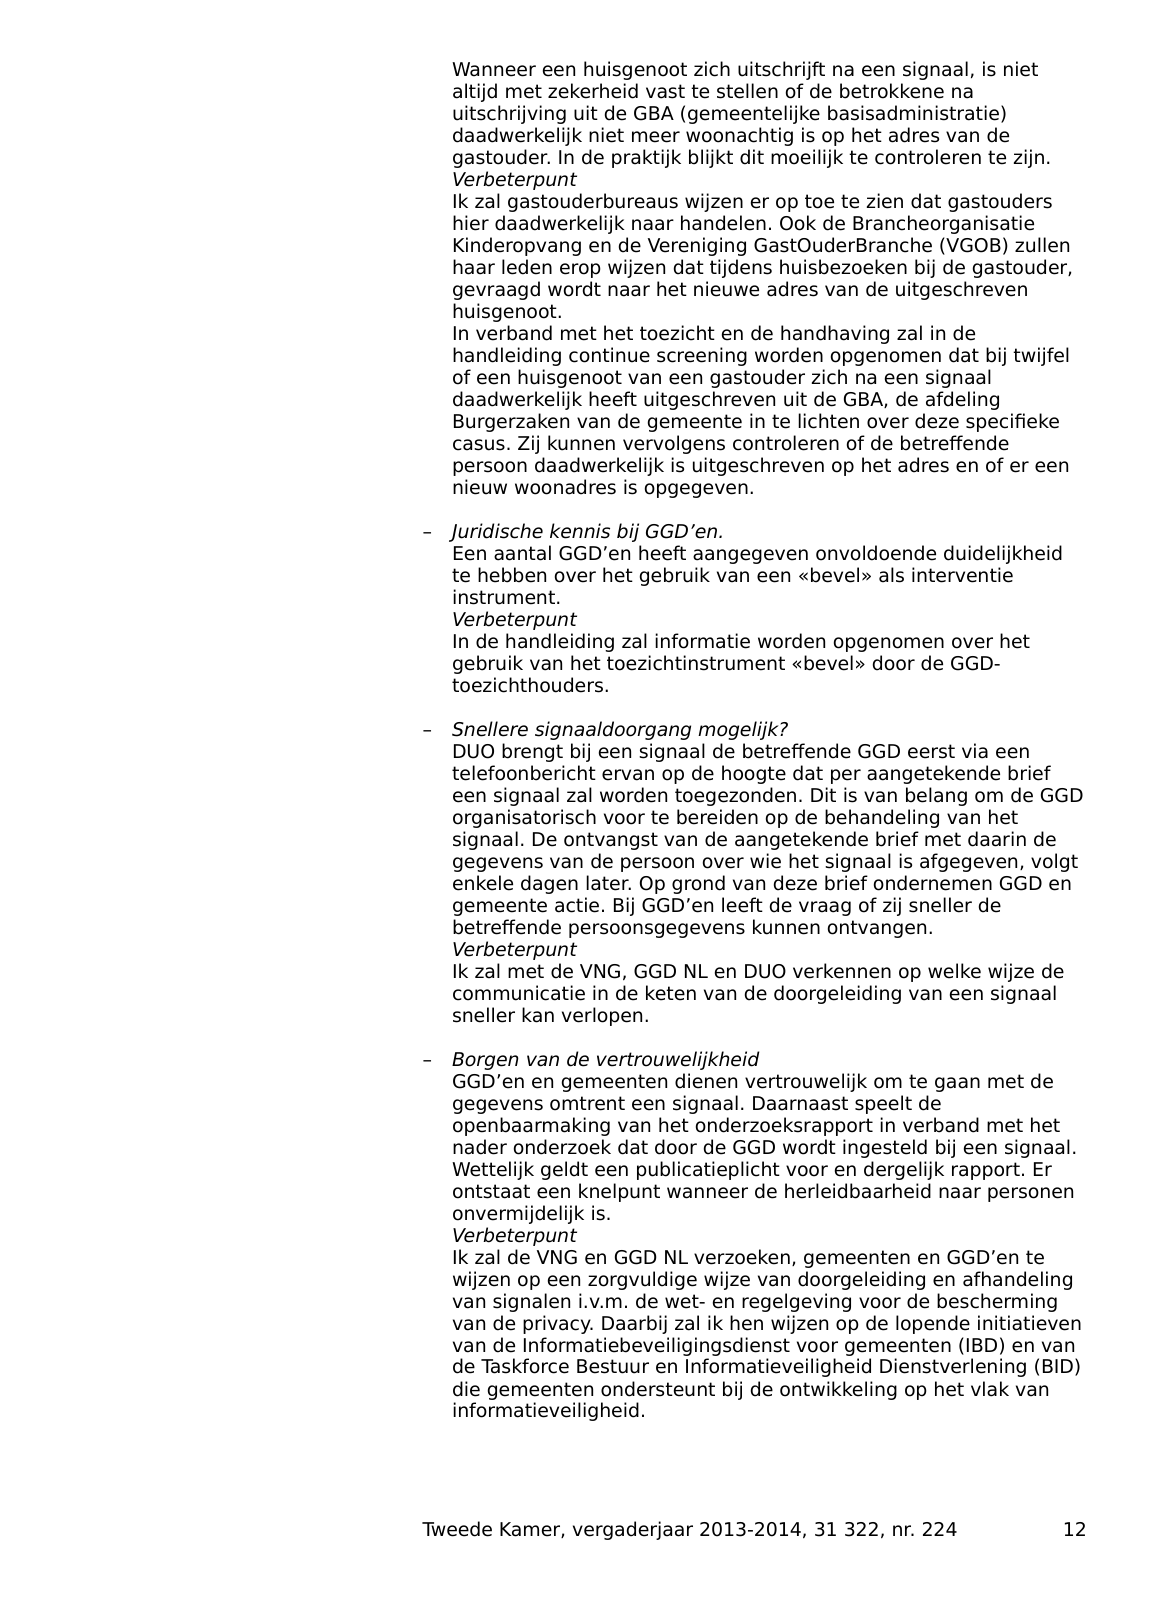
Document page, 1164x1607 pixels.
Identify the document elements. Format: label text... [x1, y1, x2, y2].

text Verbeterpunt [452, 169, 1087, 191]
text Wanneer een huisgenoot zich uitschrijft na een signaal, is niet altijd met zekerheid vast te stellen of de betrokkene na uitschrijving uit de GBA (gemeentelijke basisadministratie) daadwerkelijk niet meer woonachtig is op het adres van de gastouder. In de praktijk blijkt dit moeilijk te controleren te zijn. [452, 59, 1087, 169]
text – Juridische kennis bij GGD’en. [422, 521, 1087, 543]
text – Snellere signaaldoorgang mogelijk? [422, 719, 1087, 741]
text Ik zal de VNG en GGD NL verzoeken, gemeenten en GGD’en te wijzen op een zorgvuldige wijze van doorgeleiding en afhandeling van signalen i.v.m. de wet- en regelgeving voor de bescherming van de privacy. Daarbij zal ik hen wijzen op de lopende initiatieven van de Informatiebeveiligingsdienst voor gemeenten (IBD) en van de Taskforce Bestuur en Informatieveiligheid Dienstverlening (BID) die gemeenten ondersteunt bij de ontwikkeling op het vlak van informatieveiligheid. [452, 1247, 1087, 1422]
text Verbeterpunt [452, 609, 1087, 631]
text In de handleiding zal informatie worden opgenomen over het gebruik van het toezichtinstrument «bevel» door de GGD-toezichthouders. [452, 631, 1087, 697]
text GGD’en en gemeenten dienen vertrouwelijk om te gaan met de gegevens omtrent een signaal. Daarnaast speelt de openbaarmaking van het onderzoeksrapport in verband met het nader onderzoek dat door de GGD wordt ingesteld bij een signaal. Wettelijk geldt een publicatieplicht voor en dergelijk rapport. Er ontstaat een knelpunt wanneer de herleidbaarheid naar personen onvermijdelijk is. [452, 1071, 1087, 1224]
text Ik zal met de VNG, GGD NL en DUO verkennen op welke wijze de communicatie in de keten van de doorgeleiding van een signaal sneller kan verlopen. [452, 961, 1087, 1027]
text Verbeterpunt [452, 1224, 1087, 1247]
text DUO brengt bij een signaal de betreffende GGD eerst via een telefoonbericht ervan op de hoogte dat per aangetekende brief een signaal zal worden toegezonden. Dit is van belang om de GGD organisatorisch voor te bereiden op de behandeling van het signaal. De ontvangst van de aangetekende brief met daarin de gegevens van de persoon over wie het signaal is afgegeven, volgt enkele dagen later. Op grond van deze brief ondernemen GGD en gemeente actie. Bij GGD’en leeft de vraag of zij sneller de betreffende persoonsgegevens kunnen ontvangen. [452, 741, 1087, 939]
text In verband met het toezicht en de handhaving zal in de handleiding continue screening worden opgenomen dat bij twijfel of een huisgenoot van een gastouder zich na een signaal daadwerkelijk heeft uitgeschreven uit de GBA, de afdeling Burgerzaken van de gemeente in te lichten over deze specifieke casus. Zij kunnen vervolgens controleren of de betreffende persoon daadwerkelijk is uitgeschreven op het adres en of er een nieuw woonadres is opgegeven. [452, 323, 1087, 499]
text Verbeterpunt [452, 939, 1087, 961]
text – Borgen van de vertrouwelijkheid [422, 1049, 1087, 1071]
text Een aantal GGD’en heeft aangegeven onvoldoende duidelijkheid te hebben over het gebruik van een «bevel» als interventie instrument. [452, 543, 1087, 609]
text Ik zal gastouderbureaus wijzen er op toe te zien dat gastouders hier daadwerkelijk naar handelen. Ook de Brancheorganisatie Kinderopvang en de Vereniging GastOuderBranche (VGOB) zullen haar leden erop wijzen dat tijdens huisbezoeken bij de gastouder, gevraagd wordt naar het nieuwe adres van de uitgeschreven huisgenoot. [452, 191, 1087, 323]
